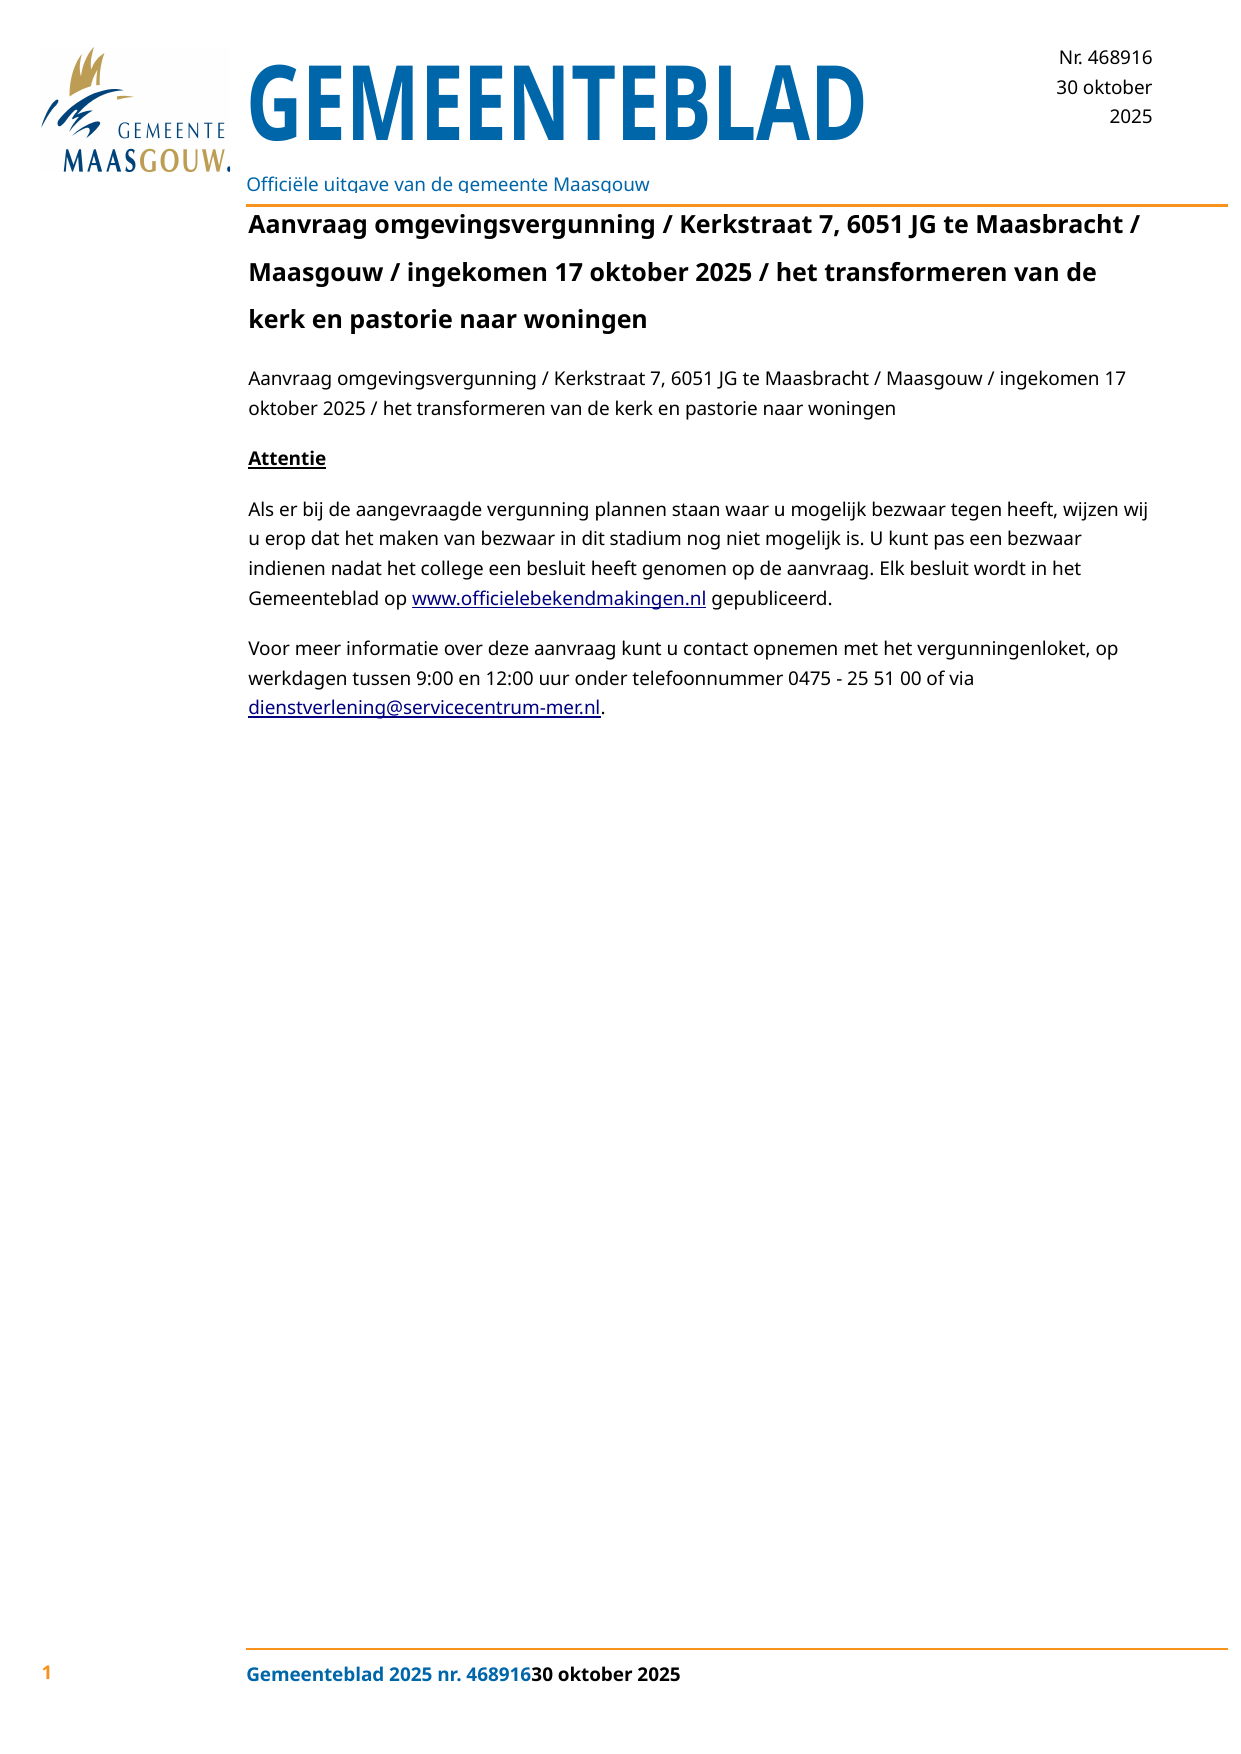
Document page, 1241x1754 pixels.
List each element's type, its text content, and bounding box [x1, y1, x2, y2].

text Attentie [248, 446, 1152, 471]
picture [41, 47, 231, 172]
text Als er bij de aangevraagde vergunning plannen staan waar u mogelijk bezwaar tegen heeft, wijzen wij u erop dat het maken van bezwaar in dit stadium nog niet mogelijk is. U kunt pas een bezwaar indienen nadat het college een besluit heeft genomen op de aanvraag. Elk besluit wordt in het Gemeenteblad op www.officielebekendmakingen.nl gepubliceerd. [248, 496, 1152, 610]
text Aanvraag omgevingsvergunning / Kerkstraat 7, 6051 JG te Maasbracht / Maasgouw / ingekomen 17 oktober 2025 / het transformeren van de kerk en pastorie naar woningen [248, 207, 1152, 336]
text Aanvraag omgevingsvergunning / Kerkstraat 7, 6051 JG te Maasbracht / Maasgouw / ingekomen 17 oktober 2025 / het transformeren van de kerk en pastorie naar woningen [248, 366, 1152, 421]
text Voor meer informatie over deze aanvraag kunt u contact opnemen met het vergunningenloket, op werkdagen tussen 9:00 en 12:00 uur onder telefoonnummer 0475 - 25 51 00 of via dienstverlening@servicecentrum-mer.nl. [248, 635, 1152, 720]
